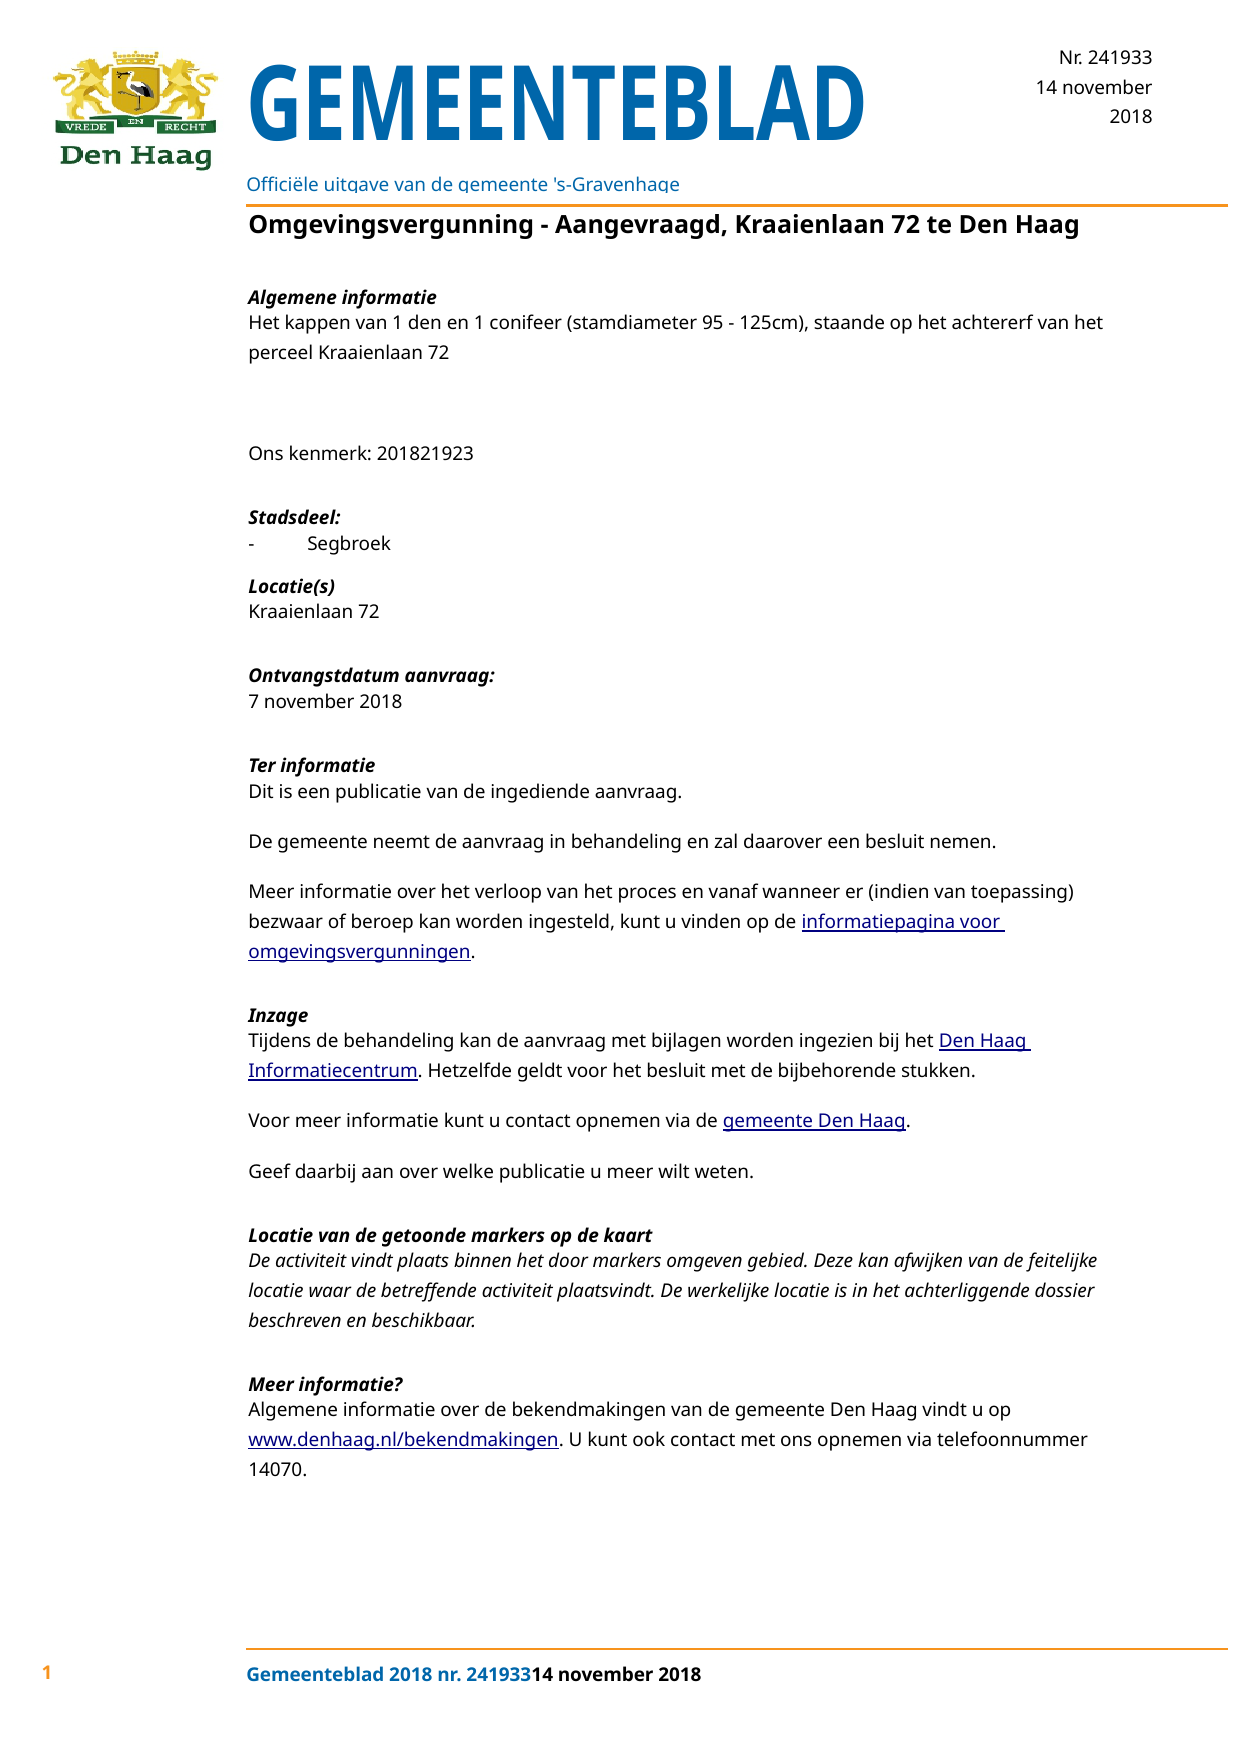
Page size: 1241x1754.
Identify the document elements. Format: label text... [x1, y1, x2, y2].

list Segbroek [248, 530, 1152, 555]
text Ontvangstdatum aanvraag: [248, 662, 1152, 688]
text Ons kenmerk: 201821923 [248, 440, 1152, 466]
text Algemene informatie [248, 284, 1152, 309]
text Locatie van de getoonde markers op de kaart [248, 1222, 1152, 1248]
text 7 november 2018 [248, 688, 1152, 714]
text Kraaienlaan 72 [248, 598, 1152, 624]
text Inzage [248, 1002, 1152, 1028]
text Stadsdeel: [248, 504, 1152, 530]
text Ter informatie [248, 752, 1152, 778]
picture [41, 47, 231, 172]
text Geef daarbij aan over welke publicatie u meer wilt weten. [248, 1158, 1152, 1184]
text De activiteit vindt plaats binnen het door markers omgeven gebied. Deze kan afwijken van de feitelijke locatie waar de betreffende activiteit plaatsvindt. De werkelijke locatie is in het achterliggende dossier beschreven en beschikbaar. [248, 1248, 1152, 1333]
text Voor meer informatie kunt u contact opnemen via de gemeente Den Haag. [248, 1108, 1152, 1133]
text Het kappen van 1 den en 1 conifeer (stamdiameter 95 - 125cm), staande op het achtererf van het perceel Kraaienlaan 72 [248, 309, 1152, 365]
text Algemene informatie over de bekendmakingen van de gemeente Den Haag vindt u op www.denhaag.nl/bekendmakingen. U kunt ook contact met ons opnemen via telefoonnummer 14070. [248, 1397, 1152, 1481]
text Meer informatie over het verloop van het proces en vanaf wanneer er (indien van toepassing) bezwaar of beroep kan worden ingesteld, kunt u vinden op de informatiepagina voor omgevingsvergunningen. [248, 879, 1152, 964]
text Meer informatie? [248, 1371, 1152, 1397]
text De gemeente neemt de aanvraag in behandeling en zal daarover een besluit nemen. [248, 828, 1152, 854]
text Dit is een publicatie van de ingediende aanvraag. [248, 778, 1152, 804]
text Locatie(s) [248, 573, 1152, 598]
text Tijdens de behandeling kan de aanvraag met bijlagen worden ingezien bij het Den Haag Informatiecentrum. Hetzelfde geldt voor het besluit met de bijbehorende stukken. [248, 1028, 1152, 1083]
text Omgevingsvergunning - Aangevraagd, Kraaienlaan 72 te Den Haag [248, 207, 1152, 241]
